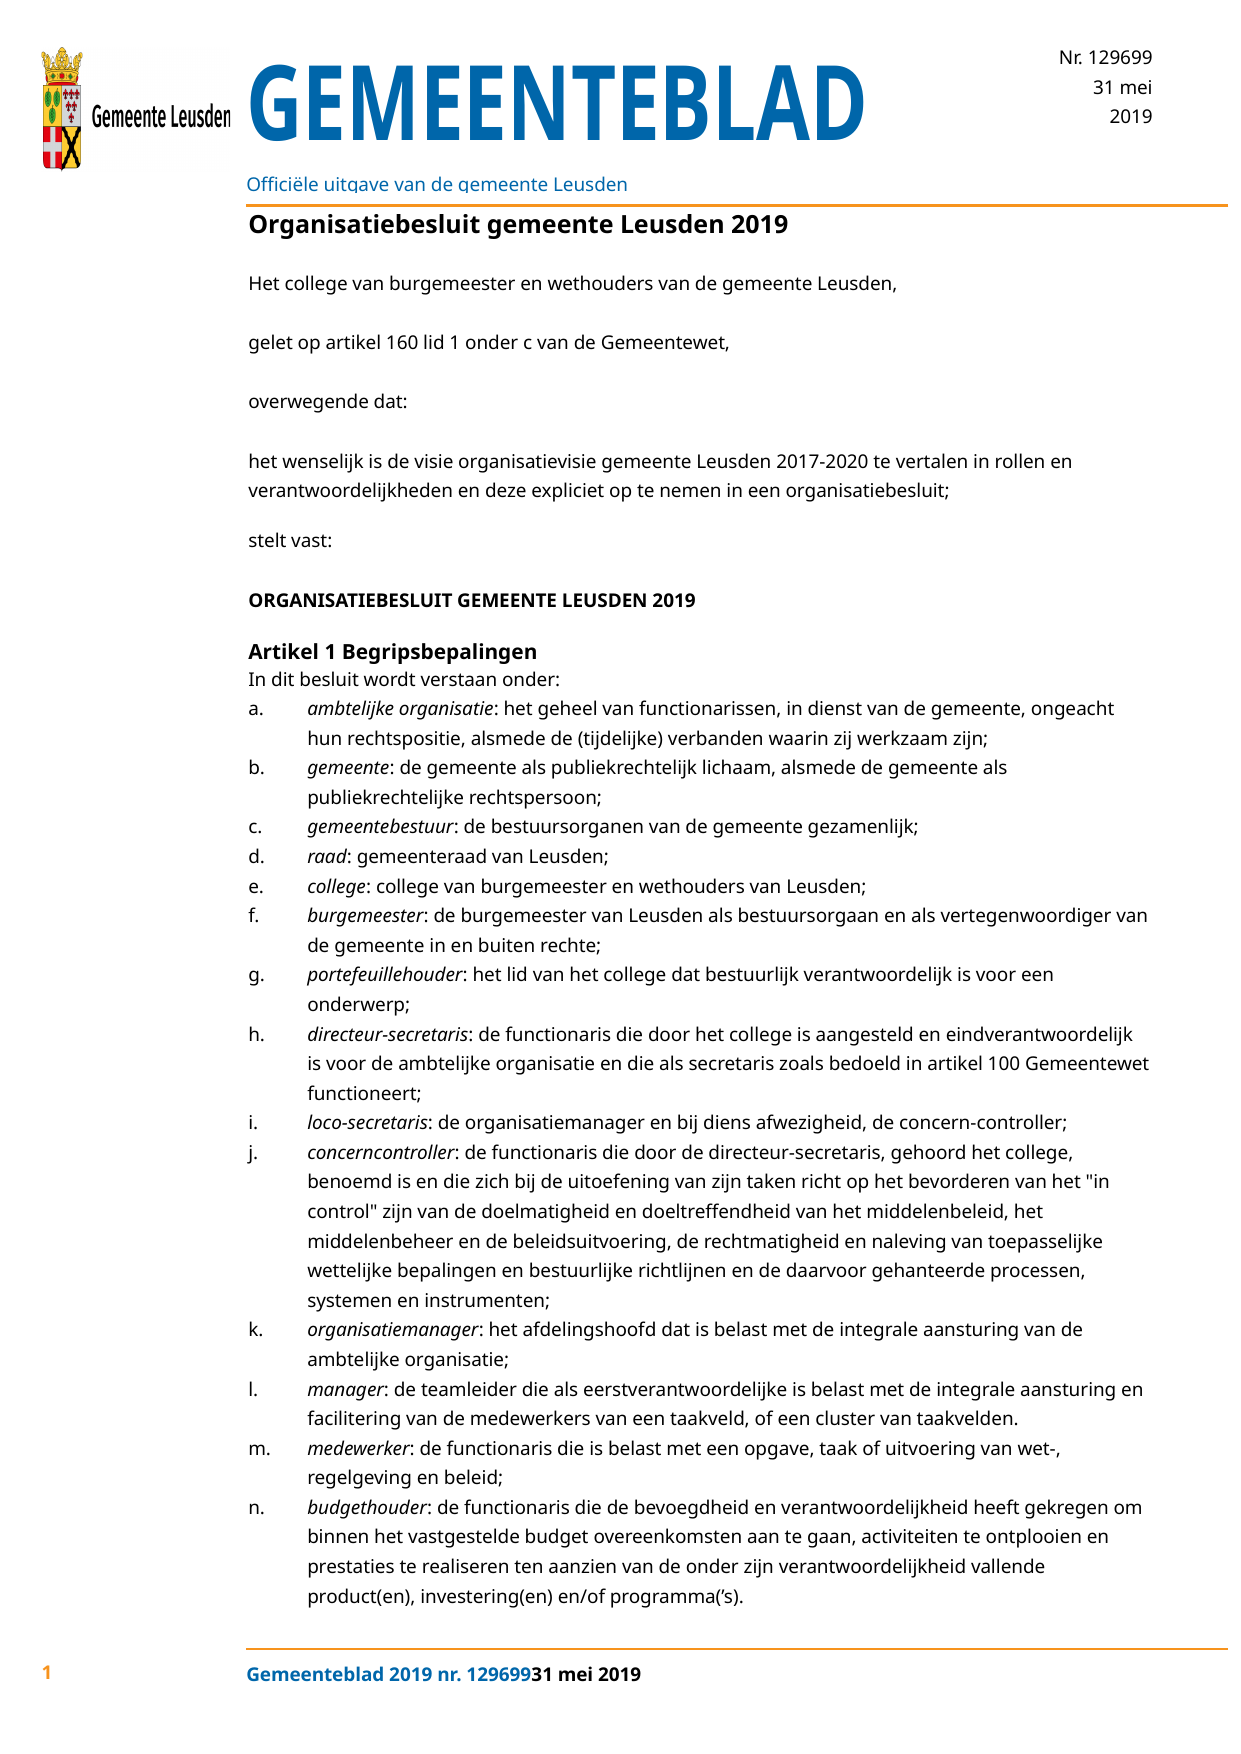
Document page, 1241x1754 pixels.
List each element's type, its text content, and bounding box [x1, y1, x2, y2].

list ambtelijke organisatie: het geheel van functionarissen, in dienst van de gemeente, ongeacht hun rechtspositie, alsmede de (tijdelijke) verbanden waarin zij werkzaam zijn; [248, 695, 1152, 751]
list raad: gemeenteraad van Leusden; [248, 843, 1152, 869]
picture [41, 47, 231, 172]
text stelt vast: [248, 528, 1152, 553]
text ORGANISATIEBESLUIT GEMEENTE LEUSDEN 2019 [248, 587, 1152, 613]
text Artikel 1 Begripsbepalingen [248, 637, 1152, 666]
text overwegende dat: [248, 389, 1152, 414]
list organisatiemanager: het afdelingshoofd dat is belast met de integrale aansturing van de ambtelijke organisatie; [248, 1317, 1152, 1372]
list medewerker: de functionaris die is belast met een opgave, taak of uitvoering van wet-, regelgeving en beleid; [248, 1435, 1152, 1490]
list manager: de teamleider die als eerstverantwoordelijke is belast met de integrale aansturing en facilitering van de medewerkers van een taakveld, of een cluster van taakvelden. [248, 1376, 1152, 1431]
list portefeuillehouder: het lid van het college dat bestuurlijk verantwoordelijk is voor een onderwerp; [248, 962, 1152, 1017]
list loco-secretaris: de organisatiemanager en bij diens afwezigheid, de concern-controller; [248, 1109, 1152, 1135]
list burgemeester: de burgemeester van Leusden als bestuursorgaan en als vertegenwoordiger van de gemeente in en buiten rechte; [248, 902, 1152, 958]
list concerncontroller: de functionaris die door de directeur-secretaris, gehoord het college, benoemd is en die zich bij de uitoefening van zijn taken richt op het bevorderen van het "in control" zijn van de doelmatigheid en doeltreffendheid van het middelenbeleid, het middelenbeheer en de beleidsuitvoering, de rechtmatigheid en naleving van toepasselijke wettelijke bepalingen en bestuurlijke richtlijnen en de daarvoor gehanteerde processen, systemen en instrumenten; [248, 1139, 1152, 1313]
text het wenselijk is de visie organisatievisie gemeente Leusden 2017-2020 te vertalen in rollen en verantwoordelijkheden en deze expliciet op te nemen in een organisatiebesluit; [248, 448, 1152, 503]
text In dit besluit wordt verstaan onder: [248, 666, 1152, 691]
list budgethouder: de functionaris die de bevoegdheid en verantwoordelijkheid heeft gekregen om binnen het vastgestelde budget overeenkomsten aan te gaan, activiteiten te ontplooien en prestaties te realiseren ten aanzien van de onder zijn verantwoordelijkheid vallende product(en), investering(en) en/of programma(’s). [248, 1494, 1152, 1608]
list gemeente: de gemeente als publiekrechtelijk lichaam, alsmede de gemeente als publiekrechtelijke rechtspersoon; [248, 754, 1152, 810]
list college: college van burgemeester en wethouders van Leusden; [248, 873, 1152, 898]
text Het college van burgemeester en wethouders van de gemeente Leusden, [248, 270, 1152, 296]
list gemeentebestuur: de bestuursorganen van de gemeente gezamenlijk; [248, 814, 1152, 839]
list directeur-secretaris: de functionaris die door het college is aangesteld en eindverantwoordelijk is voor de ambtelijke organisatie en die als secretaris zoals bedoeld in artikel 100 Gemeentewet functioneert; [248, 1021, 1152, 1106]
text gelet op artikel 160 lid 1 onder c van de Gemeentewet, [248, 329, 1152, 355]
text Organisatiebesluit gemeente Leusden 2019 [248, 207, 1152, 241]
